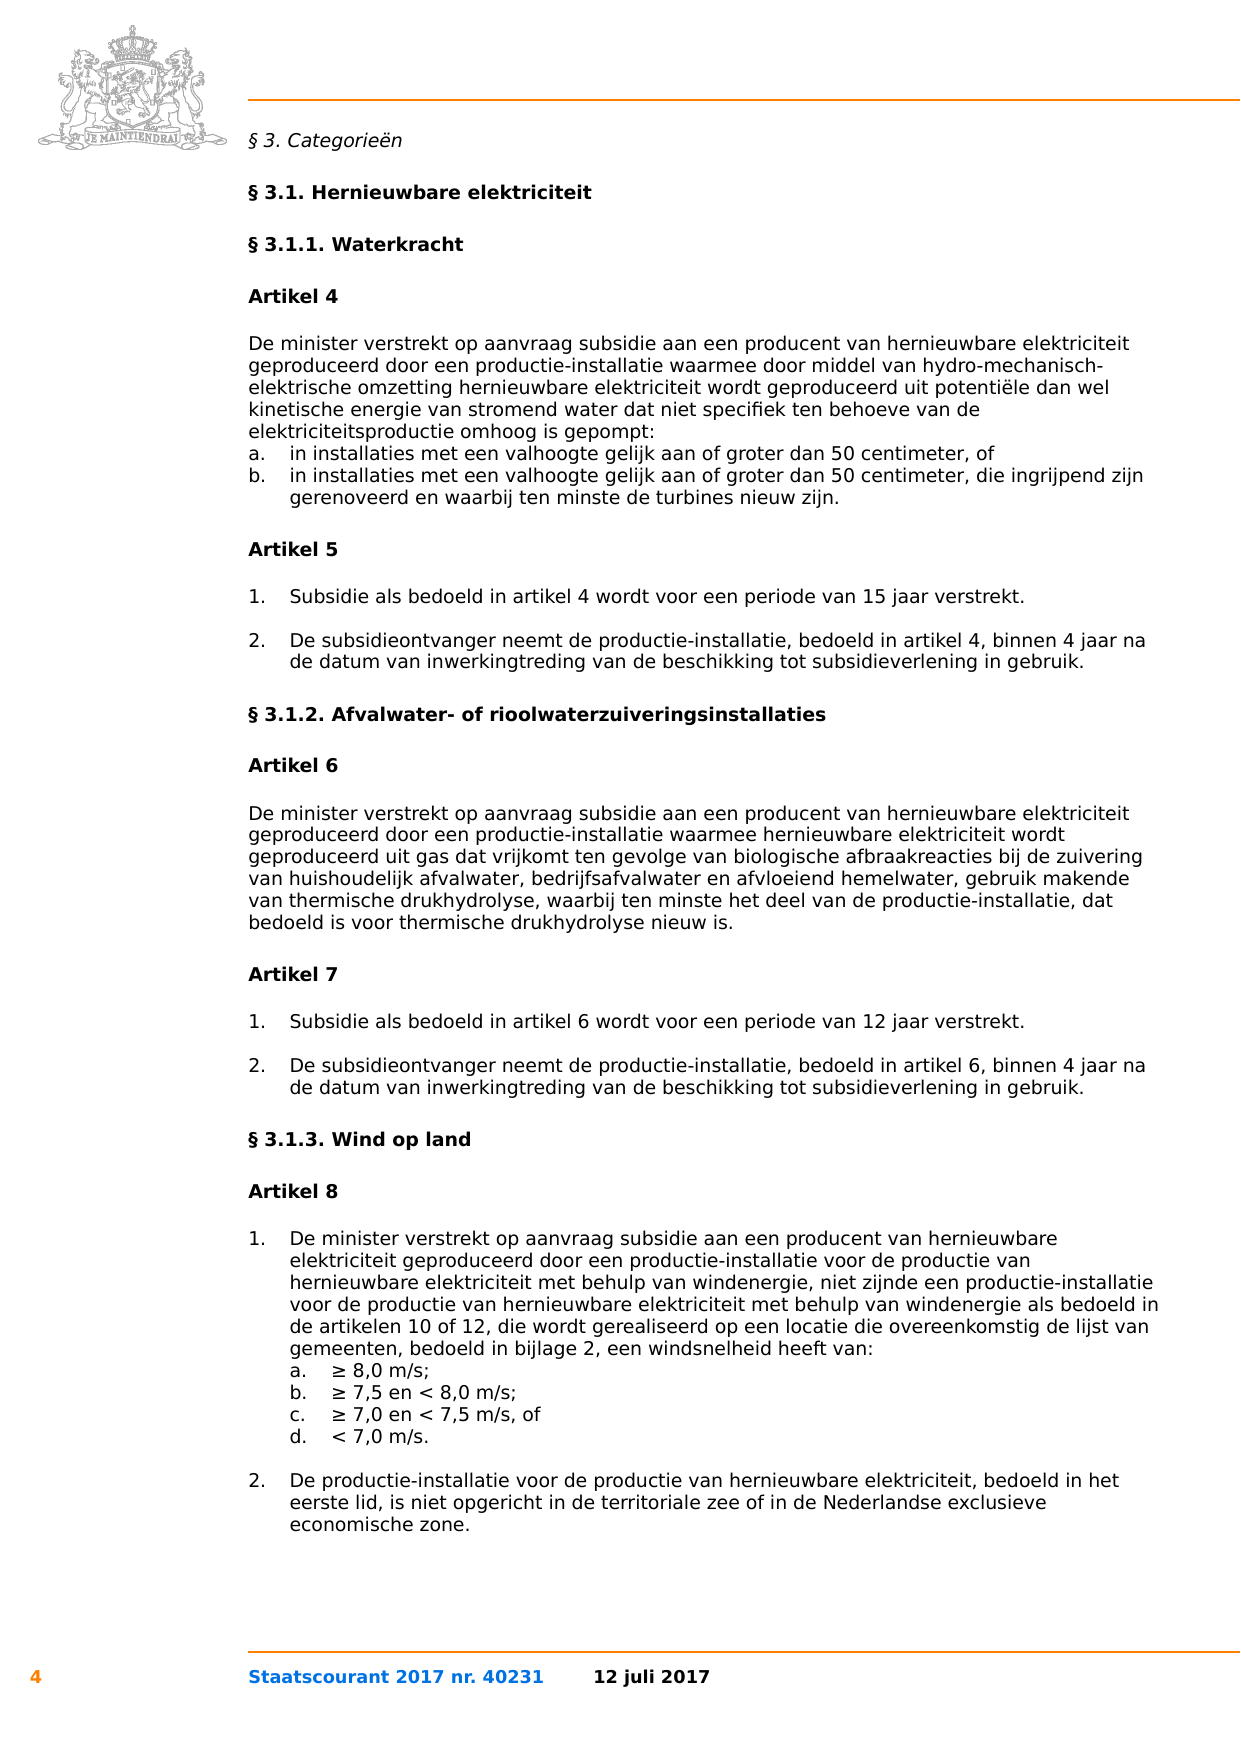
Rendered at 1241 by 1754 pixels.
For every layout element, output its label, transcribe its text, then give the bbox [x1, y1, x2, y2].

subtitle § 3.1. Hernieuwbare elektriciteit [248, 182, 1163, 204]
subtitle § 3.1.1. Waterkracht [248, 234, 1163, 256]
text c. ≥ 7,0 en < 7,5 m/s, of [289, 1404, 1163, 1426]
picture [38, 25, 227, 150]
text 1. Subsidie als bedoeld in artikel 4 wordt voor een periode van 15 jaar verstrekt. [248, 586, 1163, 608]
subtitle Artikel 6 [248, 755, 1163, 777]
text b. in installaties met een valhoogte gelijk aan of groter dan 50 centimeter, die ingrijpend zijn gerenoveerd en waarbij ten minste de turbines nieuw zijn. [248, 465, 1163, 509]
text a. ≥ 8,0 m/s; [289, 1360, 1163, 1382]
subtitle Artikel 7 [248, 964, 1163, 986]
subtitle Artikel 8 [248, 1181, 1163, 1203]
text De minister verstrekt op aanvraag subsidie aan een producent van hernieuwbare elektriciteit geproduceerd door een productie-installatie waarmee hernieuwbare elektriciteit wordt geproduceerd uit gas dat vrijkomt ten gevolge van biologische afbraakreacties bij de zuivering van huishoudelijk afvalwater, bedrijfsafvalwater en afvloeiend hemelwater, gebruik makende van thermische drukhydrolyse, waarbij ten minste het deel van de productie-installatie, dat bedoeld is voor thermische drukhydrolyse nieuw is. [248, 802, 1163, 934]
subtitle § 3. Categorieën [248, 130, 1163, 152]
text 1. De minister verstrekt op aanvraag subsidie aan een producent van hernieuwbare elektriciteit geproduceerd door een productie-installatie voor de productie van hernieuwbare elektriciteit met behulp van windenergie, niet zijnde een productie-installatie voor de productie van hernieuwbare elektriciteit met behulp van windenergie als bedoeld in de artikelen 10 of 12, die wordt gerealiseerd op een locatie die overeenkomstig de lijst van gemeenten, bedoeld in bijlage 2, een windsnelheid heeft van: [248, 1228, 1163, 1360]
subtitle § 3.1.3. Wind op land [248, 1129, 1163, 1151]
text De minister verstrekt op aanvraag subsidie aan een producent van hernieuwbare elektriciteit geproduceerd door een productie-installatie waarmee door middel van hydro-mechanisch-elektrische omzetting hernieuwbare elektriciteit wordt geproduceerd uit potentiële dan wel kinetische energie van stromend water dat niet specifiek ten behoeve van de elektriciteitsproductie omhoog is gepompt: [248, 333, 1163, 443]
text d. < 7,0 m/s. [289, 1426, 1163, 1448]
subtitle Artikel 4 [248, 286, 1163, 308]
text 1. Subsidie als bedoeld in artikel 6 wordt voor een periode van 12 jaar verstrekt. [248, 1011, 1163, 1033]
text 2. De productie-installatie voor de productie van hernieuwbare elektriciteit, bedoeld in het eerste lid, is niet opgericht in de territoriale zee of in de Nederlandse exclusieve economische zone. [248, 1470, 1163, 1536]
text 2. De subsidieontvanger neemt de productie-installatie, bedoeld in artikel 4, binnen 4 jaar na de datum van inwerkingtreding van de beschikking tot subsidieverlening in gebruik. [248, 629, 1163, 673]
text 2. De subsidieontvanger neemt de productie-installatie, bedoeld in artikel 6, binnen 4 jaar na de datum van inwerkingtreding van de beschikking tot subsidieverlening in gebruik. [248, 1055, 1163, 1099]
text a. in installaties met een valhoogte gelijk aan of groter dan 50 centimeter, of [248, 443, 1163, 465]
subtitle § 3.1.2. Afvalwater- of rioolwaterzuiveringsinstallaties [248, 703, 1163, 725]
subtitle Artikel 5 [248, 539, 1163, 561]
text b. ≥ 7,5 en < 8,0 m/s; [289, 1382, 1163, 1404]
